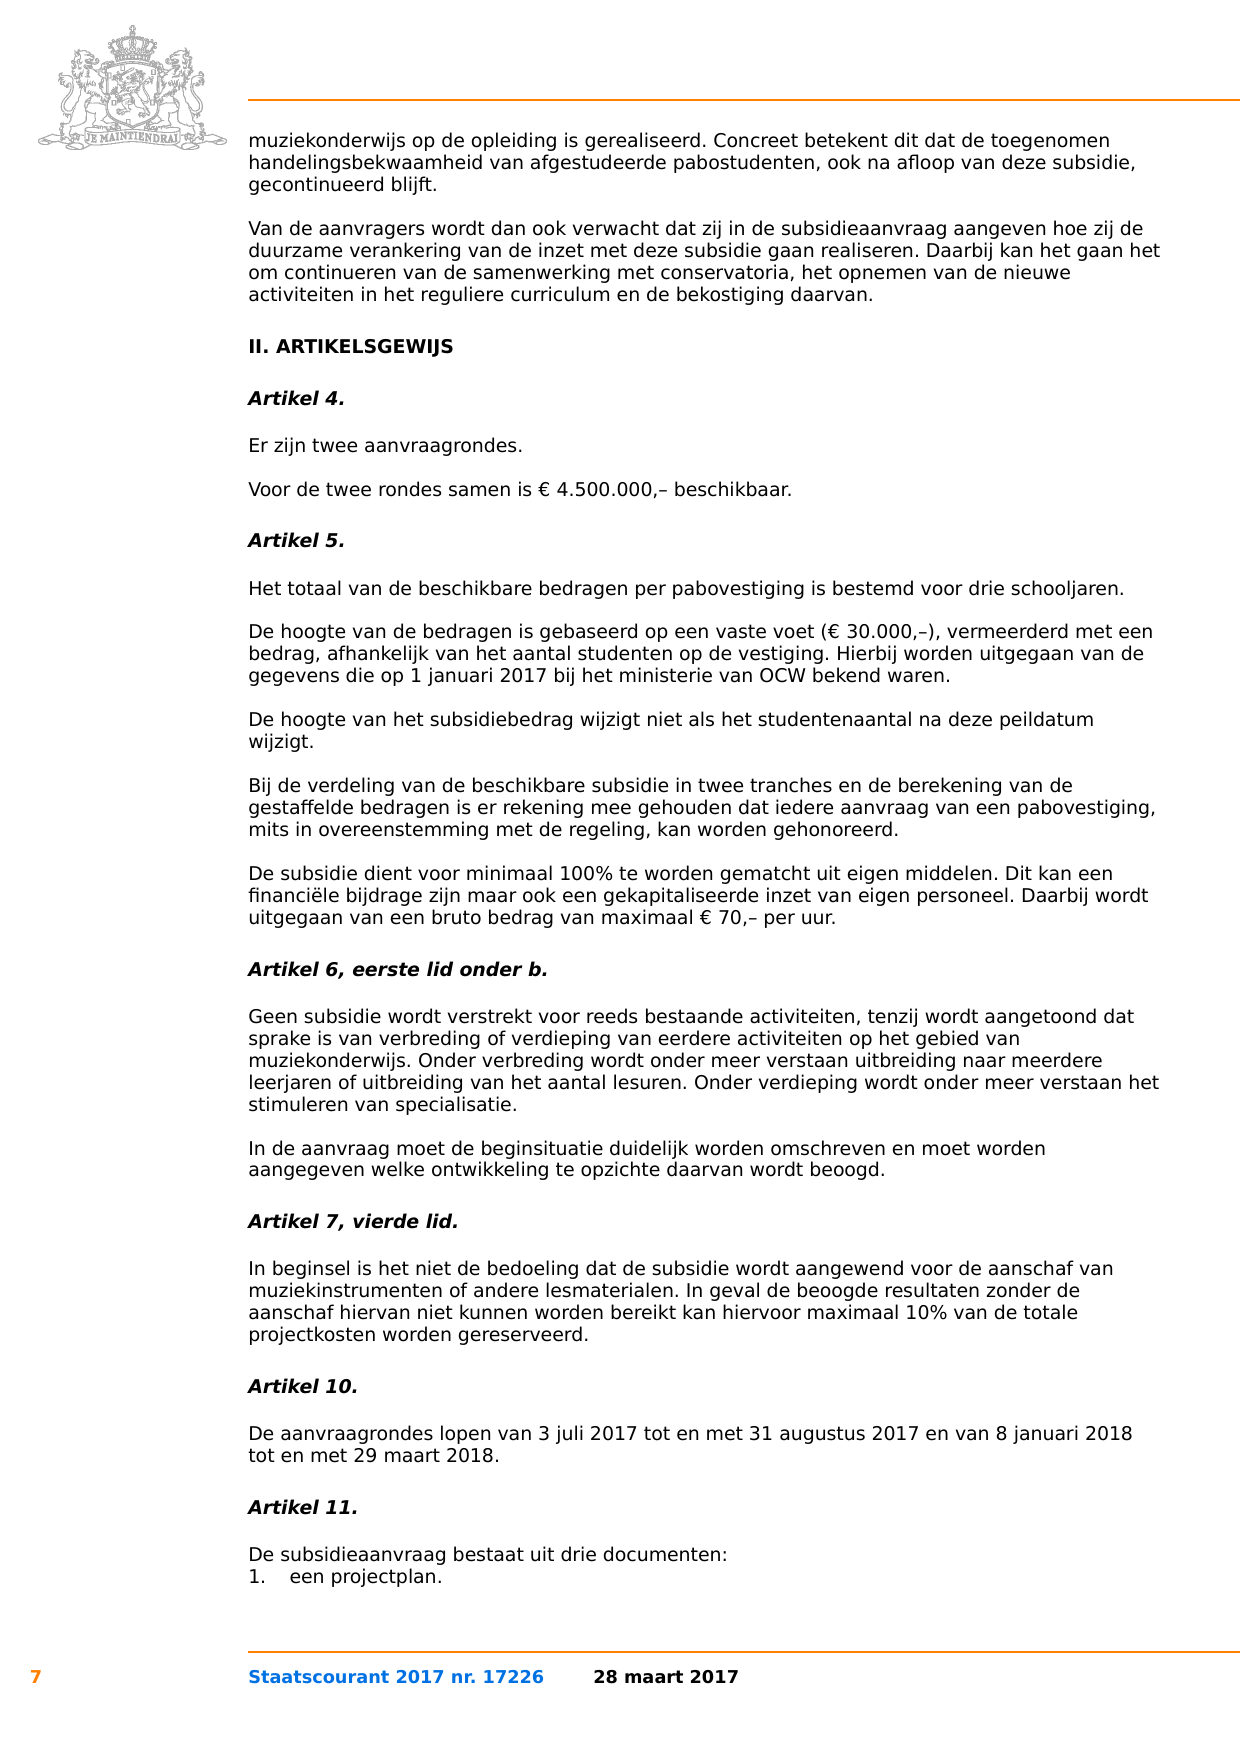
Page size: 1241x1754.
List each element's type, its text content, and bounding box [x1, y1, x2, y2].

text De hoogte van de bedragen is gebaseerd op een vaste voet (€ 30.000,–), vermeerderd met een bedrag, afhankelijk van het aantal studenten op de vestiging. Hierbij worden uitgegaan van de gegevens die op 1 januari 2017 bij het ministerie van OCW bekend waren. [248, 621, 1163, 687]
text De subsidieaanvraag bestaat uit drie documenten: [248, 1544, 1163, 1566]
subtitle Artikel 11. [248, 1497, 1163, 1519]
text In de aanvraag moet de beginsituatie duidelijk worden omschreven en moet worden aangegeven welke ontwikkeling te opzichte daarvan wordt beoogd. [248, 1137, 1163, 1181]
text Het totaal van de beschikbare bedragen per pabovestiging is bestemd voor drie schooljaren. [248, 577, 1163, 599]
subtitle Artikel 5. [248, 530, 1163, 552]
subtitle Artikel 7, vierde lid. [248, 1211, 1163, 1233]
text 1. een projectplan. [248, 1566, 1163, 1588]
text Er zijn twee aanvraagrondes. [248, 434, 1163, 457]
subtitle II. ARTIKELSGEWIJS [248, 336, 1163, 358]
picture [38, 25, 227, 150]
text muziekonderwijs op de opleiding is gerealiseerd. Concreet betekent dit dat de toegenomen handelingsbekwaamheid van afgestudeerde pabostudenten, ook na afloop van deze subsidie, gecontinueerd blijft. [248, 130, 1163, 196]
subtitle Artikel 6, eerste lid onder b. [248, 959, 1163, 981]
subtitle Artikel 10. [248, 1376, 1163, 1398]
text Bij de verdeling van de beschikbare subsidie in twee tranches en de berekening van de gestaffelde bedragen is er rekening mee gehouden dat iedere aanvraag van een pabovestiging, mits in overeenstemming met de regeling, kan worden gehonoreerd. [248, 775, 1163, 841]
text Geen subsidie wordt verstrekt voor reeds bestaande activiteiten, tenzij wordt aangetoond dat sprake is van verbreding of verdieping van eerdere activiteiten op het gebied van muziekonderwijs. Onder verbreding wordt onder meer verstaan uitbreiding naar meerdere leerjaren of uitbreiding van het aantal lesuren. Onder verdieping wordt onder meer verstaan het stimuleren van specialisatie. [248, 1006, 1163, 1116]
subtitle Artikel 4. [248, 388, 1163, 409]
text In beginsel is het niet de bedoeling dat de subsidie wordt aangewend voor de aanschaf van muziekinstrumenten of andere lesmaterialen. In geval de beoogde resultaten zonder de aanschaf hiervan niet kunnen worden bereikt kan hiervoor maximaal 10% van de totale projectkosten worden gereserveerd. [248, 1258, 1163, 1346]
text De subsidie dient voor minimaal 100% te worden gematcht uit eigen middelen. Dit kan een financiële bijdrage zijn maar ook een gekapitaliseerde inzet van eigen personeel. Daarbij wordt uitgegaan van een bruto bedrag van maximaal € 70,– per uur. [248, 863, 1163, 929]
text De aanvraagrondes lopen van 3 juli 2017 tot en met 31 augustus 2017 en van 8 januari 2018 tot en met 29 maart 2018. [248, 1423, 1163, 1467]
text De hoogte van het subsidiebedrag wijzigt niet als het studentenaantal na deze peildatum wijzigt. [248, 709, 1163, 753]
text Van de aanvragers wordt dan ook verwacht dat zij in de subsidieaanvraag aangeven hoe zij de duurzame verankering van de inzet met deze subsidie gaan realiseren. Daarbij kan het gaan het om continueren van de samenwerking met conservatoria, het opnemen van de nieuwe activiteiten in het reguliere curriculum en de bekostiging daarvan. [248, 218, 1163, 306]
text Voor de twee rondes samen is € 4.500.000,– beschikbaar. [248, 478, 1163, 500]
